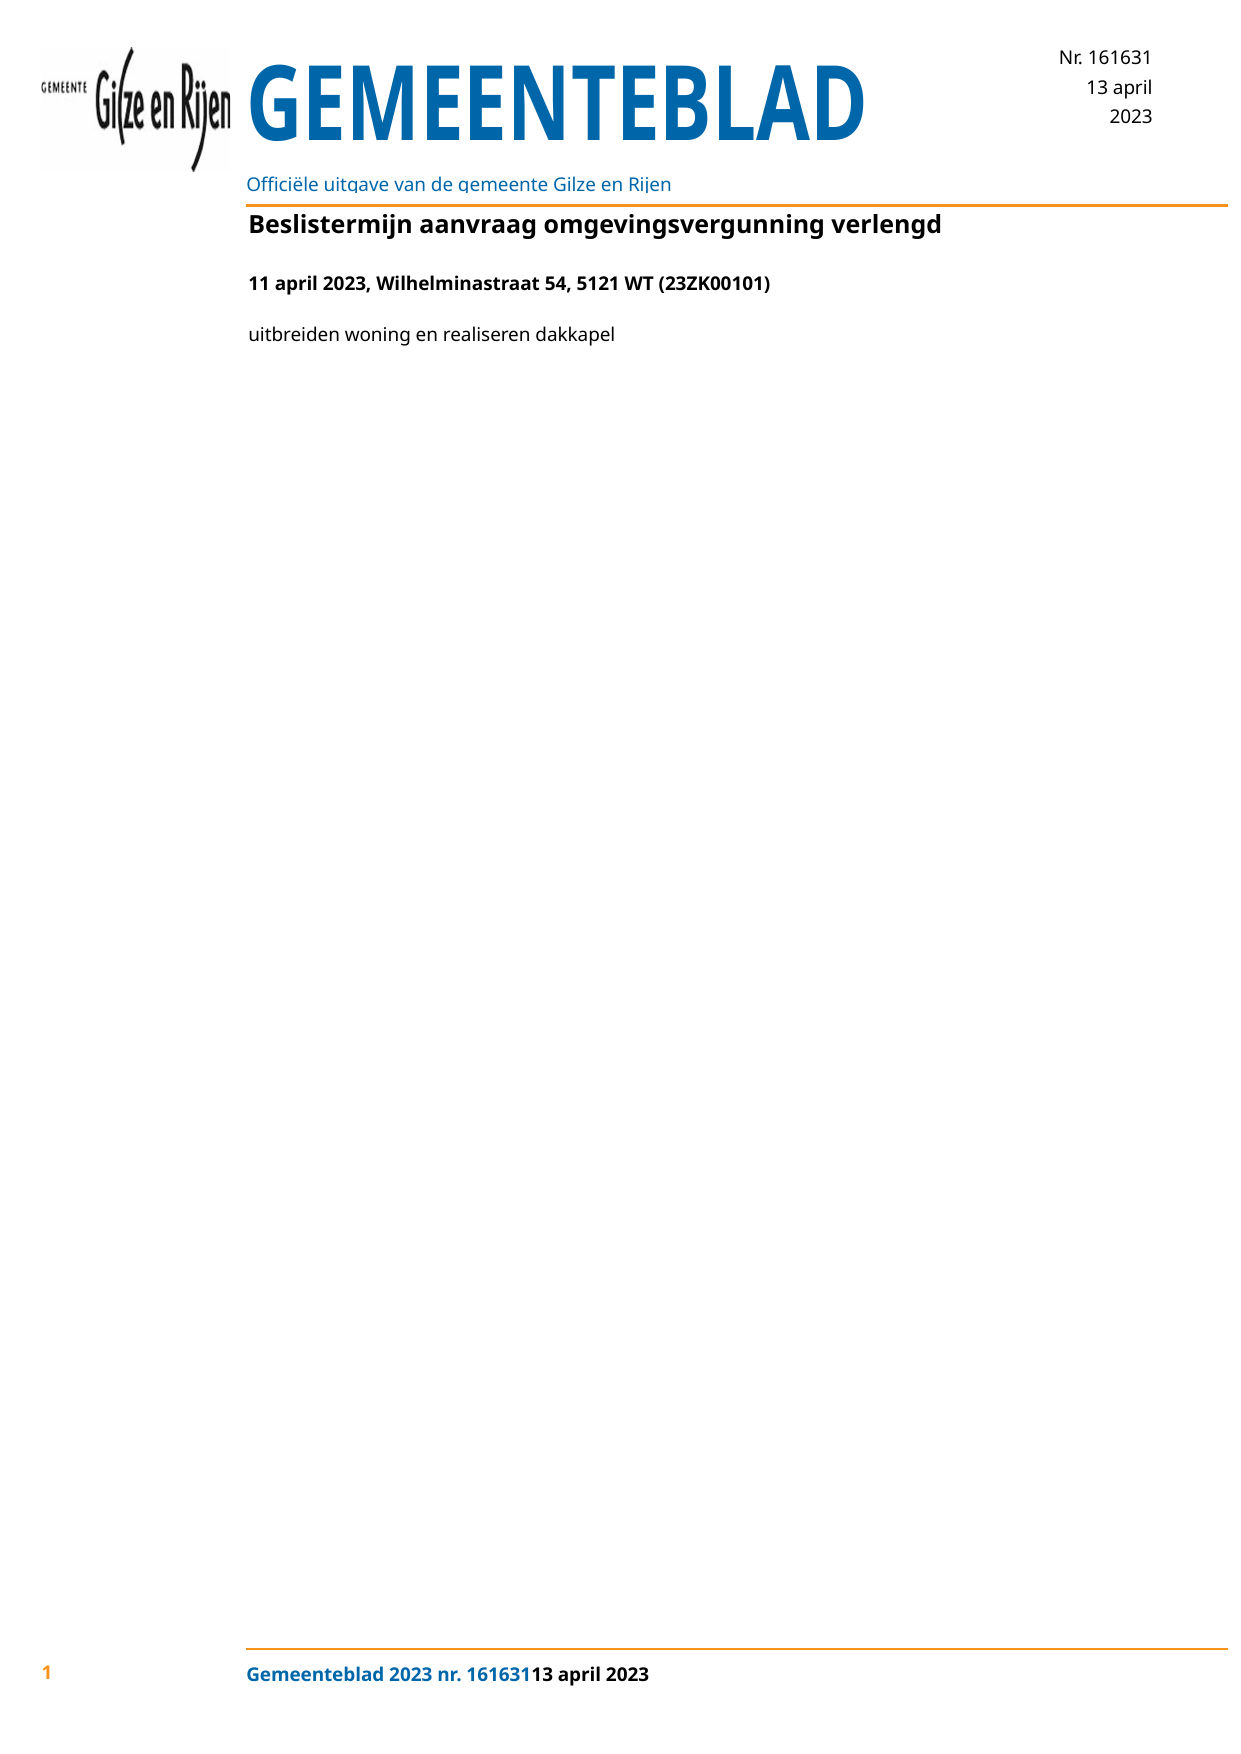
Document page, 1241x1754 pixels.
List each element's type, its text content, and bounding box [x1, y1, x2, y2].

picture [41, 47, 231, 172]
text 11 april 2023, Wilhelminastraat 54, 5121 WT (23ZK00101) [248, 270, 1152, 296]
text Beslistermijn aanvraag omgevingsvergunning verlengd [248, 207, 1152, 241]
text uitbreiden woning en realiseren dakkapel [248, 321, 1152, 346]
